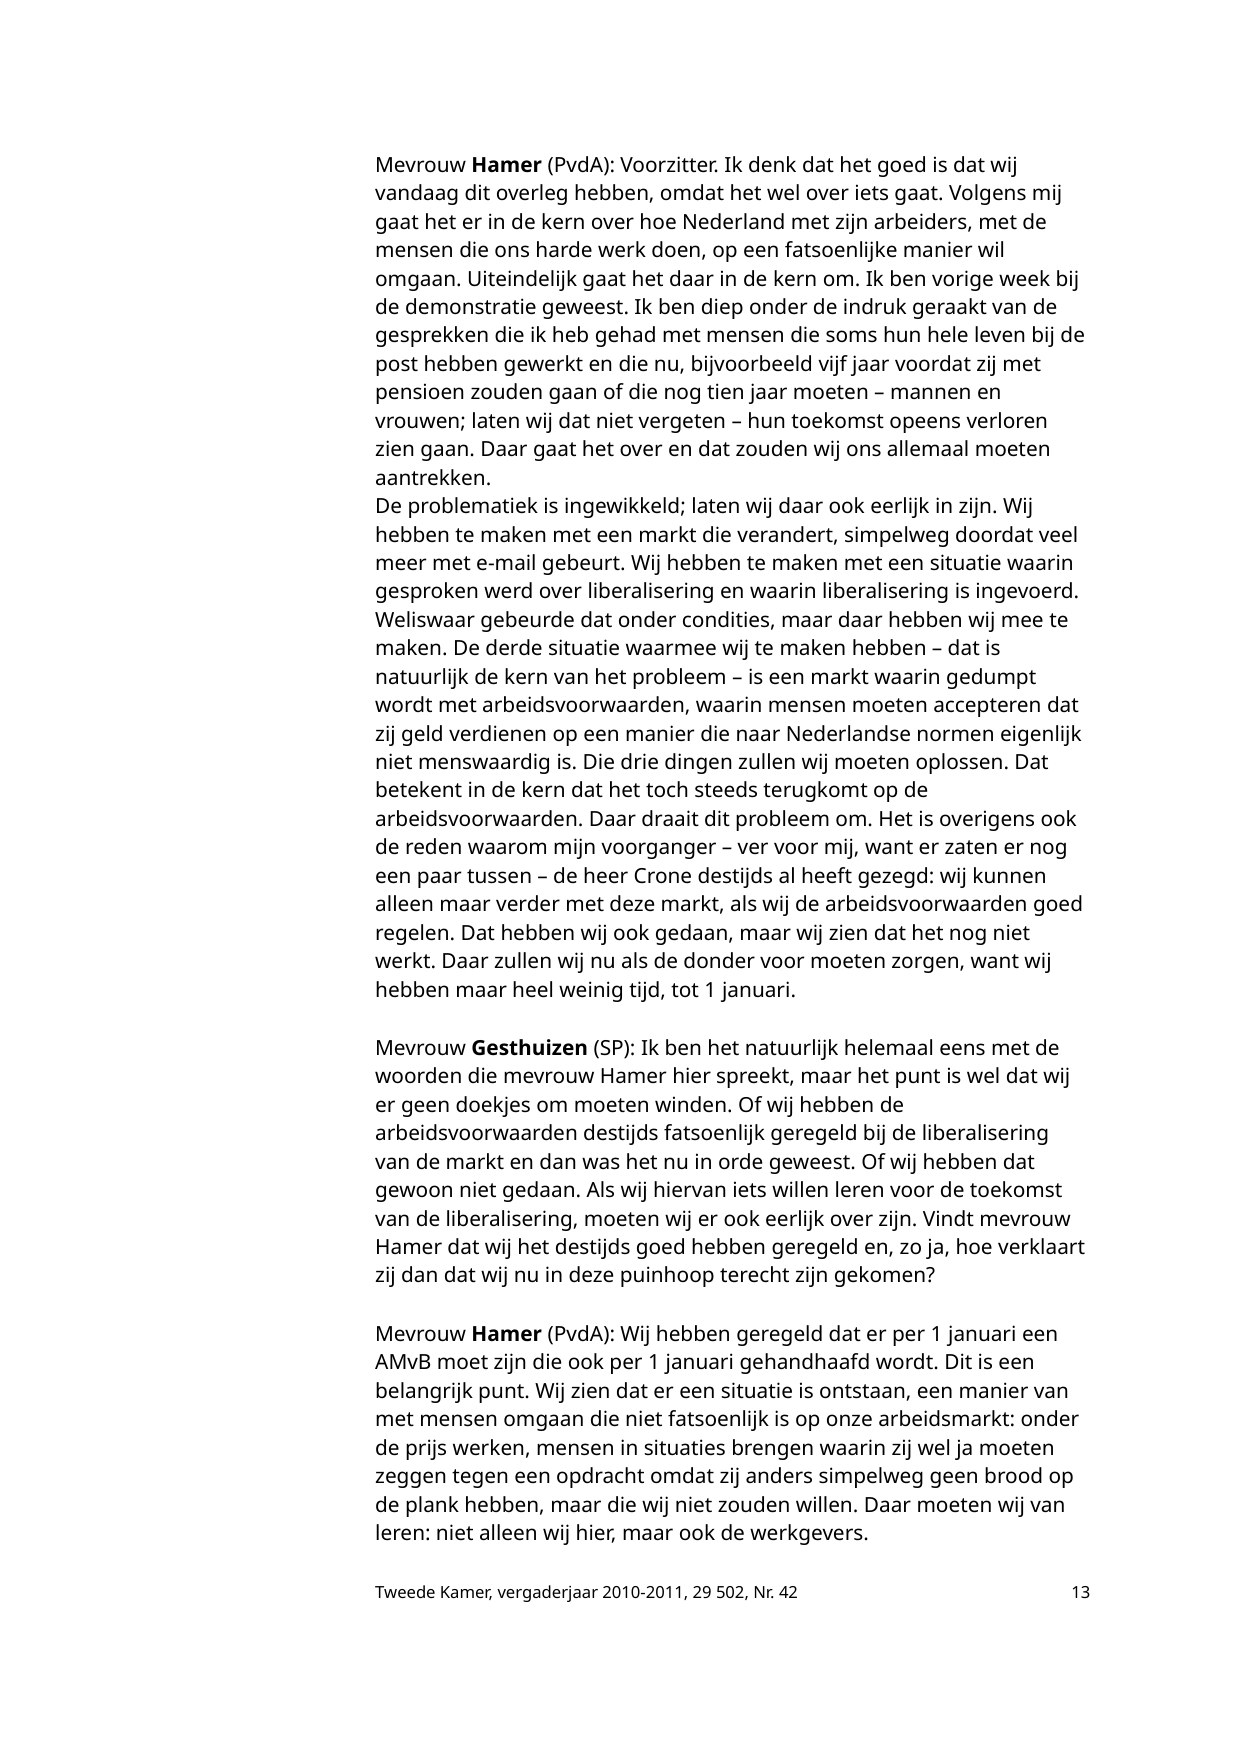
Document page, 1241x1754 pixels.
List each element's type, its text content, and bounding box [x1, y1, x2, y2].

text Mevrouw Gesthuizen (SP): Ik ben het natuurlijk helemaal eens met de woorden die mevrouw Hamer hier spreekt, maar het punt is wel dat wij er geen doekjes om moeten winden. Of wij hebben de arbeidsvoorwaarden destijds fatsoenlijk geregeld bij de liberalisering van de markt en dan was het nu in orde geweest. Of wij hebben dat gewoon niet gedaan. Als wij hiervan iets willen leren voor de toekomst van de liberalisering, moeten wij er ook eerlijk over zijn. Vindt mevrouw Hamer dat wij het destijds goed hebben geregeld en, zo ja, hoe verklaart zij dan dat wij nu in deze puinhoop terecht zijn gekomen? [375, 1033, 1090, 1289]
text De problematiek is ingewikkeld; laten wij daar ook eerlijk in zijn. Wij hebben te maken met een markt die verandert, simpelweg doordat veel meer met e-mail gebeurt. Wij hebben te maken met een situatie waarin gesproken werd over liberalisering en waarin liberalisering is ingevoerd. Weliswaar gebeurde dat onder condities, maar daar hebben wij mee te maken. De derde situatie waarmee wij te maken hebben – dat is natuurlijk de kern van het probleem – is een markt waarin gedumpt wordt met arbeidsvoorwaarden, waarin mensen moeten accepteren dat zij geld verdienen op een manier die naar Nederlandse normen eigenlijk niet menswaardig is. Die drie dingen zullen wij moeten oplossen. Dat betekent in de kern dat het toch steeds terugkomt op de arbeidsvoorwaarden. Daar draait dit probleem om. Het is overigens ook de reden waarom mijn voorganger – ver voor mij, want er zaten er nog een paar tussen – de heer Crone destijds al heeft gezegd: wij kunnen alleen maar verder met deze markt, als wij de arbeidsvoorwaarden goed regelen. Dat hebben wij ook gedaan, maar wij zien dat het nog niet werkt. Daar zullen wij nu als de donder voor moeten zorgen, want wij hebben maar heel weinig tijd, tot 1 januari. [375, 491, 1090, 1003]
text Mevrouw Hamer (PvdA): Wij hebben geregeld dat er per 1 januari een AMvB moet zijn die ook per 1 januari gehandhaafd wordt. Dit is een belangrijk punt. Wij zien dat er een situatie is ontstaan, een manier van met mensen omgaan die niet fatsoenlijk is op onze arbeidsmarkt: onder de prijs werken, mensen in situaties brengen waarin zij wel ja moeten zeggen tegen een opdracht omdat zij anders simpelweg geen brood op de plank hebben, maar die wij niet zouden willen. Daar moeten wij van leren: niet alleen wij hier, maar ook de werkgevers. [375, 1319, 1090, 1547]
text Mevrouw Hamer (PvdA): Voorzitter. Ik denk dat het goed is dat wij vandaag dit overleg hebben, omdat het wel over iets gaat. Volgens mij gaat het er in de kern over hoe Nederland met zijn arbeiders, met de mensen die ons harde werk doen, op een fatsoenlijke manier wil omgaan. Uiteindelijk gaat het daar in de kern om. Ik ben vorige week bij de demonstratie geweest. Ik ben diep onder de indruk geraakt van de gesprekken die ik heb gehad met mensen die soms hun hele leven bij de post hebben gewerkt en die nu, bijvoorbeeld vijf jaar voordat zij met pensioen zouden gaan of die nog tien jaar moeten – mannen en vrouwen; laten wij dat niet vergeten – hun toekomst opeens verloren zien gaan. Daar gaat het over en dat zouden wij ons allemaal moeten aantrekken. [375, 150, 1090, 491]
